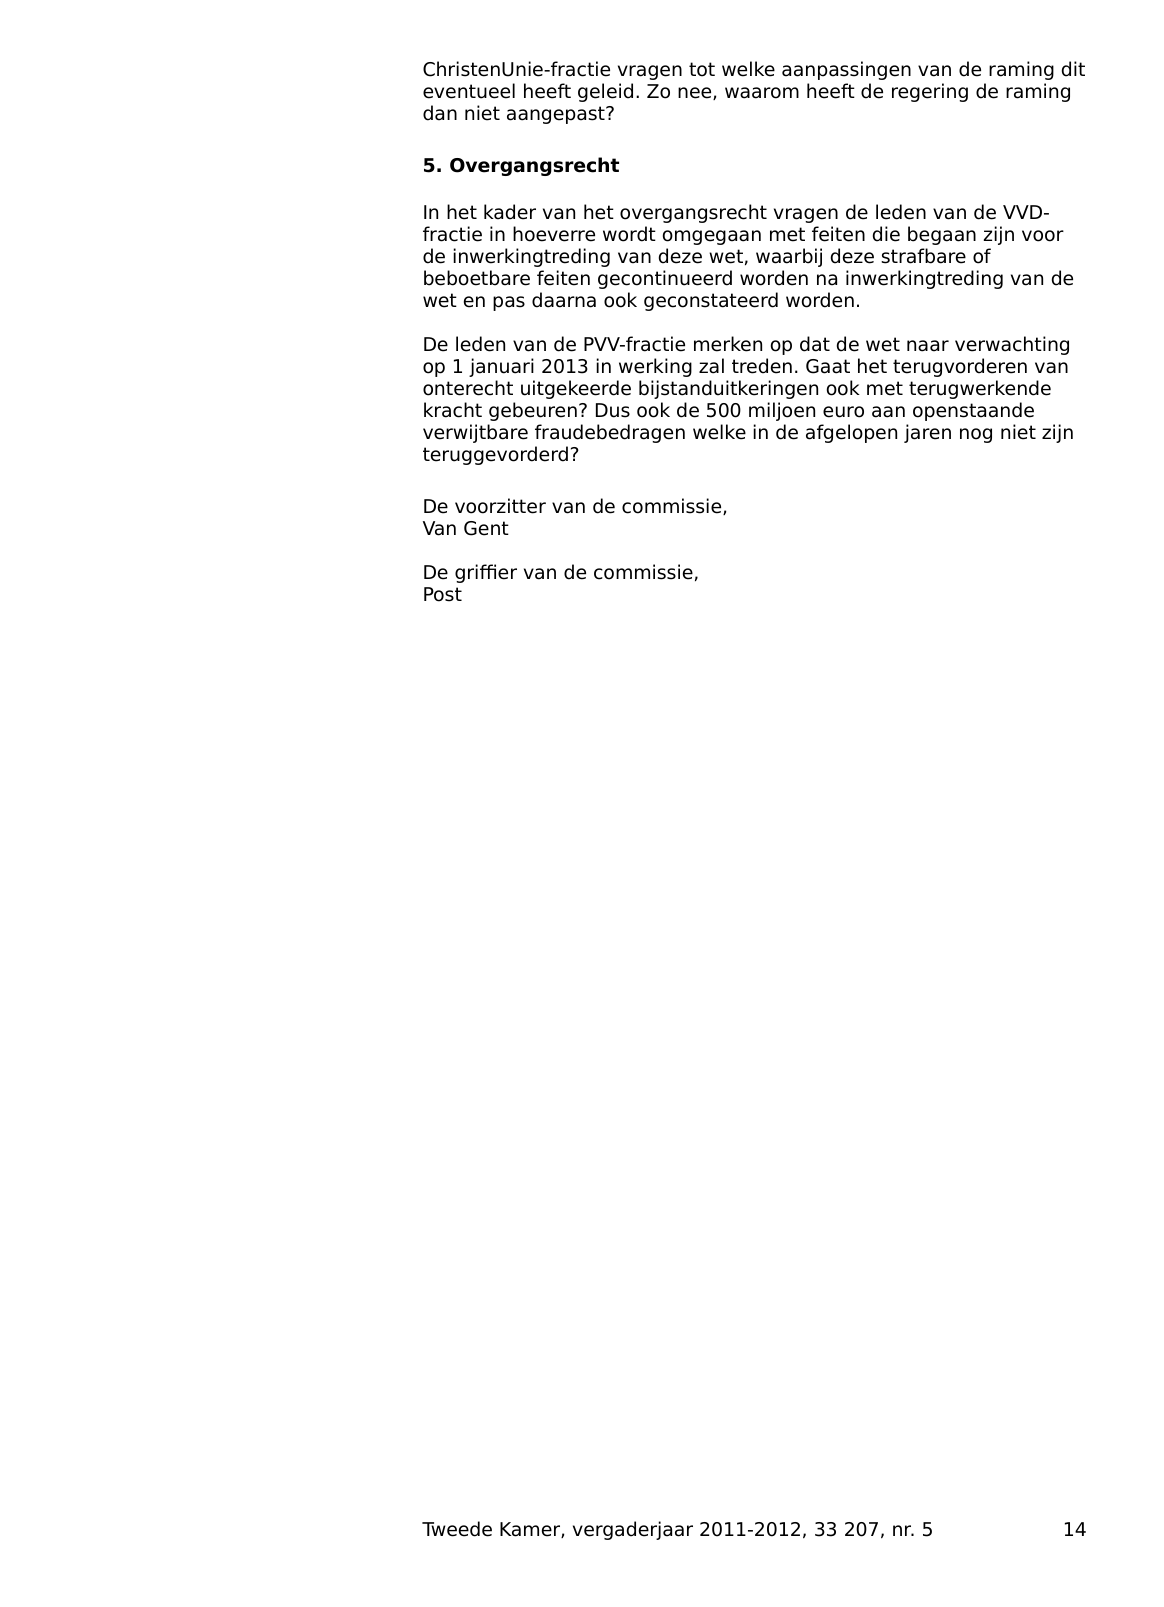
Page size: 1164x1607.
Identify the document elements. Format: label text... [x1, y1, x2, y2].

text De griffier van de commissie, Post [422, 562, 1087, 606]
text De voorzitter van de commissie, Van Gent [422, 496, 1087, 540]
text ChristenUnie-fractie vragen tot welke aanpassingen van de raming dit eventueel heeft geleid. Zo nee, waarom heeft de regering de raming dan niet aangepast? [422, 59, 1087, 125]
text De leden van de PVV-fractie merken op dat de wet naar verwachting op 1 januari 2013 in werking zal treden. Gaat het terugvorderen van onterecht uitgekeerde bijstanduitkeringen ook met terugwerkende kracht gebeuren? Dus ook de 500 miljoen euro aan openstaande verwijtbare fraudebedragen welke in de afgelopen jaren nog niet zijn teruggevorderd? [422, 334, 1087, 466]
subtitle 5. Overgangsrecht [422, 155, 1087, 177]
text In het kader van het overgangsrecht vragen de leden van de VVD-fractie in hoeverre wordt omgegaan met feiten die begaan zijn voor de inwerkingtreding van deze wet, waarbij deze strafbare of beboetbare feiten gecontinueerd worden na inwerkingtreding van de wet en pas daarna ook geconstateerd worden. [422, 202, 1087, 312]
